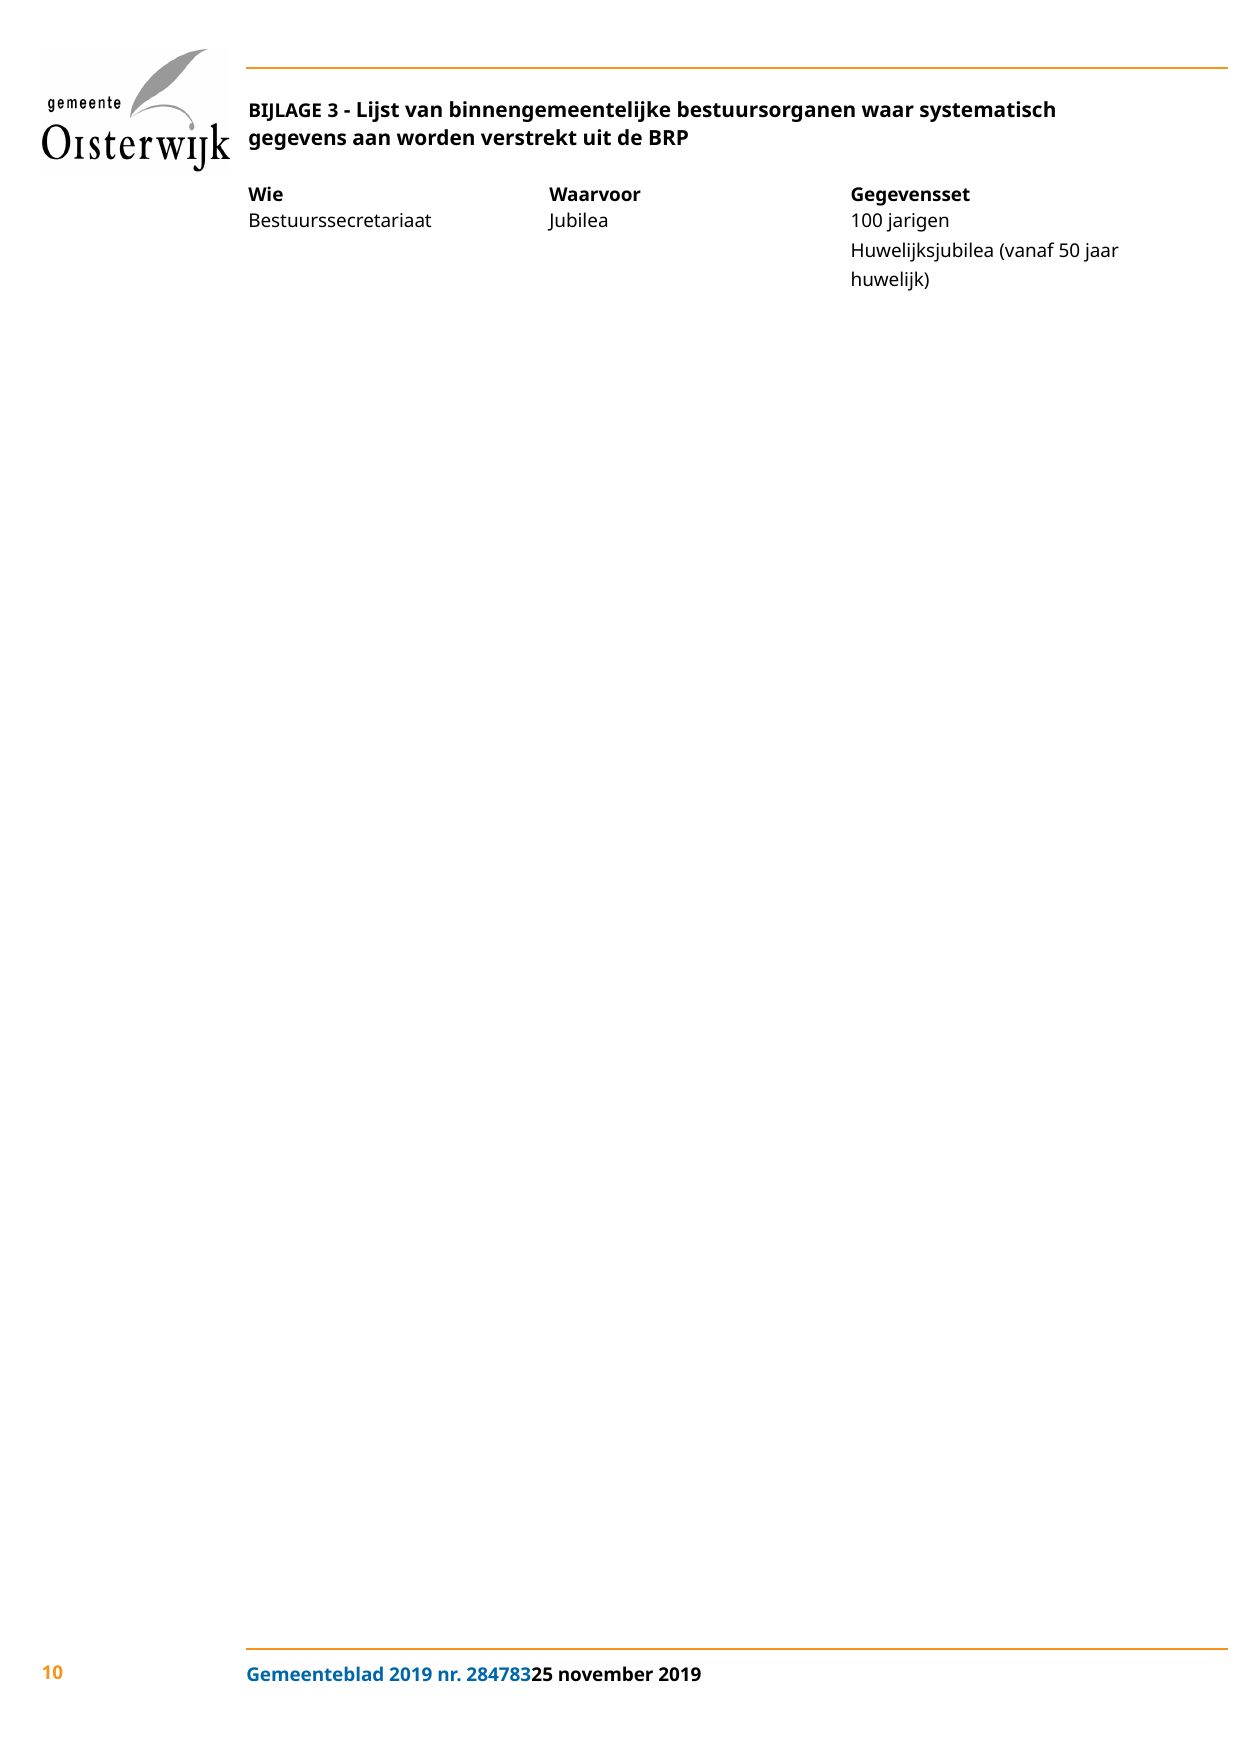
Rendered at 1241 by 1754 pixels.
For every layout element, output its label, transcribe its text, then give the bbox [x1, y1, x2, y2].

table_cell 100 jarigen Huwelijksjubilea (vanaf 50 jaar huwelijk) [850, 207, 1152, 292]
table_cell Jubilea [549, 207, 850, 292]
table_header Gegevensset [850, 181, 1152, 207]
table_header Wie [248, 181, 549, 207]
table_header Waarvoor [549, 181, 850, 207]
table_cell Bestuurssecretariaat [248, 207, 549, 292]
text BIJLAGE 3 - Lijst van binnengemeentelijke bestuursorganen waar systematisch gegevens aan worden verstrekt uit de BRP [248, 95, 1152, 152]
picture [41, 47, 231, 172]
